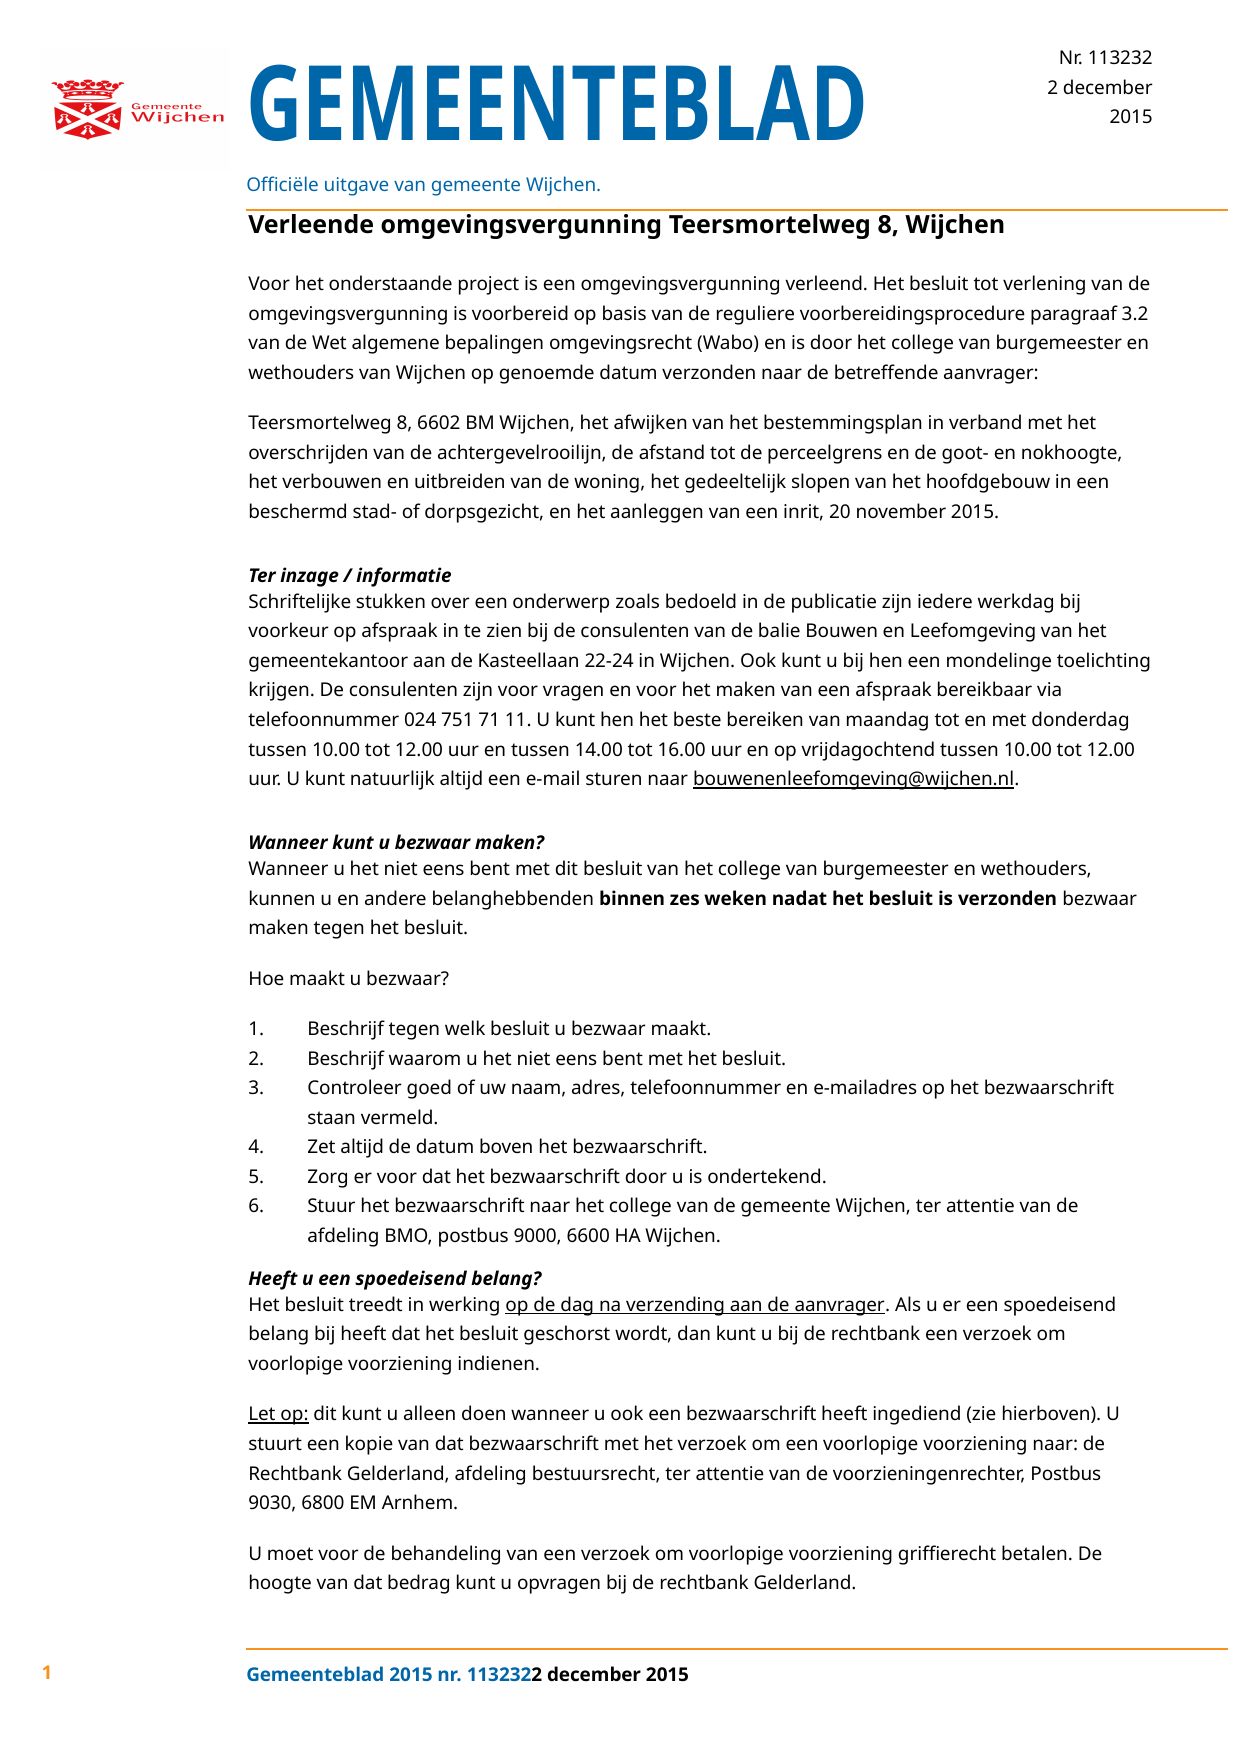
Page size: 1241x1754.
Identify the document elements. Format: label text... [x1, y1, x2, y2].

list Beschrijf waarom u het niet eens bent met het besluit. [248, 1045, 1152, 1070]
list Controleer goed of uw naam, adres, telefoonnummer en e-mailadres op het bezwaarschrift staan vermeld. [248, 1074, 1152, 1129]
text Wanneer u het niet eens bent met dit besluit van het college van burgemeester en wethouders, kunnen u en andere belanghebbenden binnen zes weken nadat het besluit is verzonden bezwaar maken tegen het besluit. [248, 855, 1152, 940]
text U moet voor de behandeling van een verzoek om voorlopige voorziening griffierecht betalen. De hoogte van dat bedrag kunt u opvragen bij de rechtbank Gelderland. [248, 1540, 1152, 1595]
list Zorg er voor dat het bezwaarschrift door u is ondertekend. [248, 1163, 1152, 1189]
list Beschrijf tegen welk besluit u bezwaar maakt. [248, 1015, 1152, 1041]
text Verleende omgevingsvergunning Teersmortelweg 8, Wijchen [248, 211, 1152, 241]
text Hoe maakt u bezwaar? [248, 965, 1152, 990]
list Stuur het bezwaarschrift naar het college van de gemeente Wijchen, ter attentie van de afdeling BMO, postbus 9000, 6600 HA Wijchen. [248, 1193, 1152, 1248]
text Ter inzage / informatie [248, 562, 1152, 588]
picture [41, 47, 231, 172]
text Teersmortelweg 8, 6602 BM Wijchen, het afwijken van het bestemmingsplan in verband met het overschrijden van de achtergevelrooilijn, de afstand tot de perceelgrens en de goot- en nokhoogte, het verbouwen en uitbreiden van de woning, het gedeeltelijk slopen van het hoofdgebouw in een beschermd stad- of dorpsgezicht, en het aanleggen van een inrit, 20 november 2015. [248, 409, 1152, 524]
text Voor het onderstaande project is een omgevingsvergunning verleend. Het besluit tot verlening van de omgevingsvergunning is voorbereid op basis van de reguliere voorbereidingsprocedure paragraaf 3.2 van de Wet algemene bepalingen omgevingsrecht (Wabo) en is door het college van burgemeester en wethouders van Wijchen op genoemde datum verzonden naar de betreffende aanvrager: [248, 270, 1152, 385]
text Wanneer kunt u bezwaar maken? [248, 829, 1152, 855]
text Het besluit treedt in werking op de dag na verzending aan de aanvrager. Als u er een spoedeisend belang bij heeft dat het besluit geschorst wordt, dan kunt u bij de rechtbank een verzoek om voorlopige voorziening indienen. [248, 1291, 1152, 1376]
text Schriftelijke stukken over een onderwerp zoals bedoeld in de publicatie zijn iedere werkdag bij voorkeur op afspraak in te zien bij de consulenten van de balie Bouwen en Leefomgeving van het gemeentekantoor aan de Kasteellaan 22-24 in Wijchen. Ook kunt u bij hen een mondelinge toelichting krijgen. De consulenten zijn voor vragen en voor het maken van een afspraak bereikbaar via telefoonnummer 024 751 71 11. U kunt hen het beste bereiken van maandag tot en met donderdag tussen 10.00 tot 12.00 uur en tussen 14.00 tot 16.00 uur en op vrijdagochtend tussen 10.00 tot 12.00 uur. U kunt natuurlijk altijd een e-mail sturen naar bouwenenleefomgeving@wijchen.nl. [248, 588, 1152, 791]
text Let op: dit kunt u alleen doen wanneer u ook een bezwaarschrift heeft ingediend (zie hierboven). U stuurt een kopie van dat bezwaarschrift met het verzoek om een voorlopige voorziening naar: de Rechtbank Gelderland, afdeling bestuursrecht, ter attentie van de voorzieningenrechter, Postbus 9030, 6800 EM Arnhem. [248, 1401, 1152, 1515]
list Zet altijd de datum boven het bezwaarschrift. [248, 1133, 1152, 1159]
text Heeft u een spoedeisend belang? [248, 1265, 1152, 1291]
